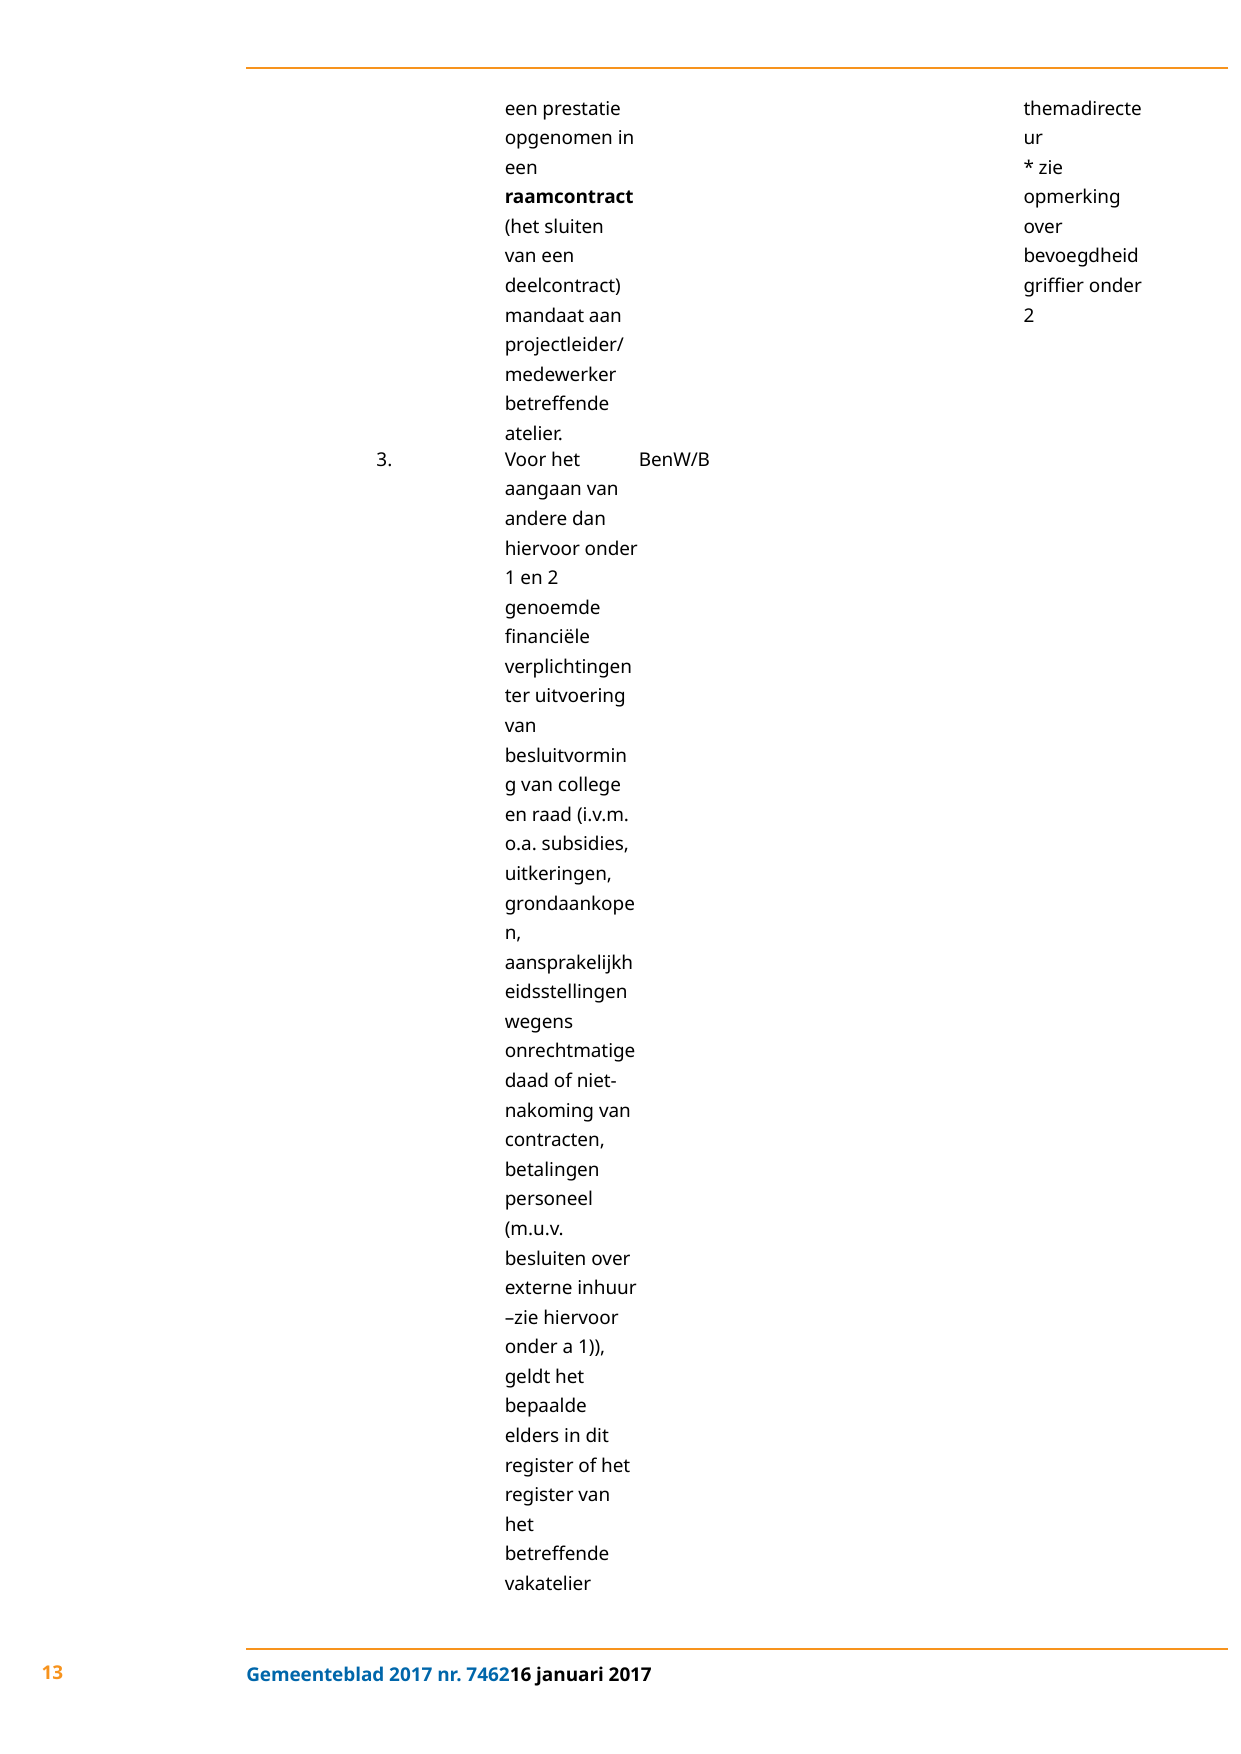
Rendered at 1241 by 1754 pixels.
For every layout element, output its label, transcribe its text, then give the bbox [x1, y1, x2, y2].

table_cell BenW/B [639, 446, 767, 1596]
table_cell [248, 446, 376, 1596]
table_cell [248, 95, 376, 446]
table_cell [767, 446, 895, 1596]
picture [41, 47, 231, 172]
table_cell [376, 95, 504, 446]
table_cell themadirecteur * zie opmerking over bevoegdheid griffier onder 2 [1023, 95, 1152, 446]
table_cell [1023, 446, 1152, 1596]
table_cell [767, 95, 895, 446]
table_cell [895, 95, 1023, 446]
table_cell Voor het aangaan van andere dan hiervoor onder 1 en 2 genoemde financiële verplichtingen ter uitvoering van besluitvorming van college en raad (i.v.m. o.a. subsidies, uitkeringen, grondaankopen, aansprakelijkheidsstellingen wegens onrechtmatige daad of niet-nakoming van contracten, betalingen personeel (m.u.v. besluiten over externe inhuur –zie hiervoor onder a 1)), geldt het bepaalde elders in dit register of het register van het betreffende vakatelier [505, 446, 638, 1596]
table_cell een prestatie opgenomen in een raamcontract (het sluiten van een deelcontract) mandaat aan projectleider/medewerker betreffende atelier. [505, 95, 638, 446]
table_cell [895, 446, 1023, 1596]
table_cell [639, 95, 767, 446]
table_cell 3. [376, 446, 504, 1596]
